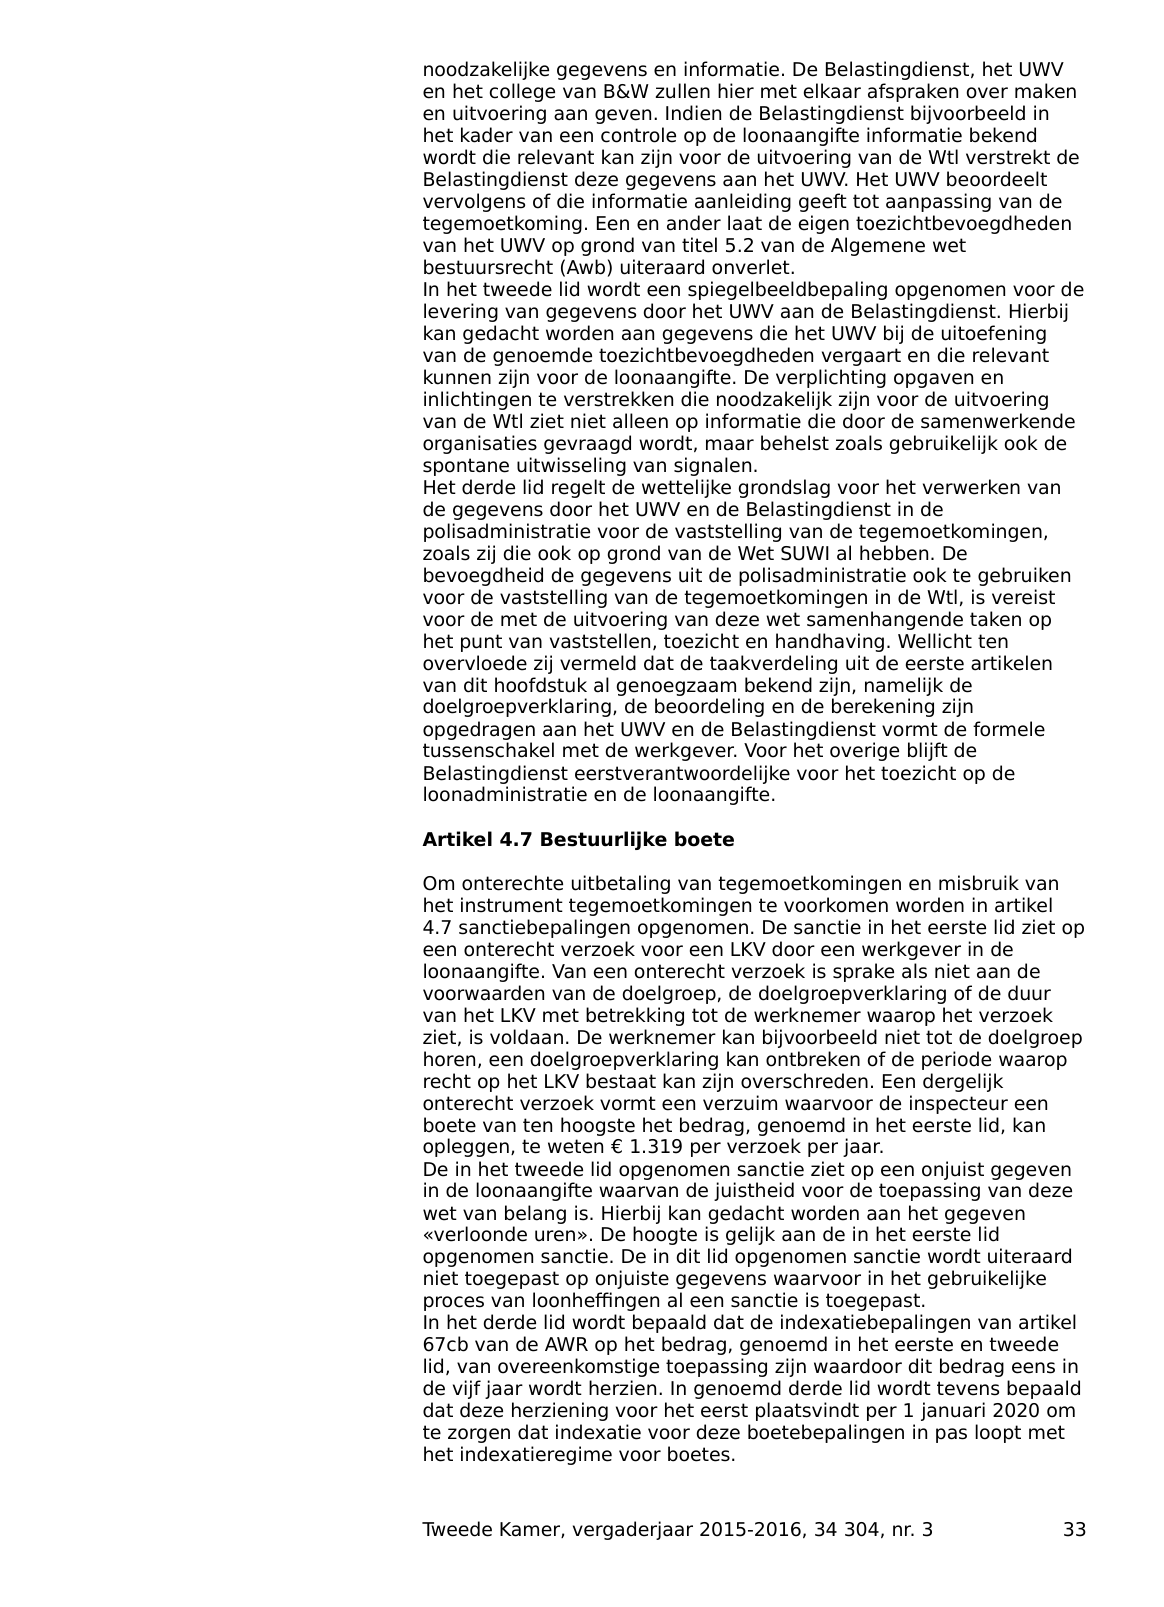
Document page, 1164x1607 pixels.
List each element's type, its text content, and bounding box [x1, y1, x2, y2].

text De in het tweede lid opgenomen sanctie ziet op een onjuist gegeven in de loonaangifte waarvan de juistheid voor de toepassing van deze wet van belang is. Hierbij kan gedacht worden aan het gegeven «verloonde uren». De hoogte is gelijk aan de in het eerste lid opgenomen sanctie. De in dit lid opgenomen sanctie wordt uiteraard niet toegepast op onjuiste gegevens waarvoor in het gebruikelijke proces van loonheffingen al een sanctie is toegepast. [422, 1158, 1087, 1312]
text In het derde lid wordt bepaald dat de indexatiebepalingen van artikel 67cb van de AWR op het bedrag, genoemd in het eerste en tweede lid, van overeenkomstige toepassing zijn waardoor dit bedrag eens in de vijf jaar wordt herzien. In genoemd derde lid wordt tevens bepaald dat deze herziening voor het eerst plaatsvindt per 1 januari 2020 om te zorgen dat indexatie voor deze boetebepalingen in pas loopt met het indexatieregime voor boetes. [422, 1312, 1087, 1466]
text Het derde lid regelt de wettelijke grondslag voor het verwerken van de gegevens door het UWV en de Belastingdienst in de polisadministratie voor de vaststelling van de tegemoetkomingen, zoals zij die ook op grond van de Wet SUWI al hebben. De bevoegdheid de gegevens uit de polisadministratie ook te gebruiken voor de vaststelling van de tegemoetkomingen in de Wtl, is vereist voor de met de uitvoering van deze wet samenhangende taken op het punt van vaststellen, toezicht en handhaving. Wellicht ten overvloede zij vermeld dat de taakverdeling uit de eerste artikelen van dit hoofdstuk al genoegzaam bekend zijn, namelijk de doelgroepverklaring, de beoordeling en de berekening zijn opgedragen aan het UWV en de Belastingdienst vormt de formele tussenschakel met de werkgever. Voor het overige blijft de Belastingdienst eerstverantwoordelijke voor het toezicht op de loonadministratie en de loonaangifte. [422, 477, 1087, 806]
text In het tweede lid wordt een spiegelbeeldbepaling opgenomen voor de levering van gegevens door het UWV aan de Belastingdienst. Hierbij kan gedacht worden aan gegevens die het UWV bij de uitoefening van de genoemde toezichtbevoegdheden vergaart en die relevant kunnen zijn voor de loonaangifte. De verplichting opgaven en inlichtingen te verstrekken die noodzakelijk zijn voor de uitvoering van de Wtl ziet niet alleen op informatie die door de samenwerkende organisaties gevraagd wordt, maar behelst zoals gebruikelijk ook de spontane uitwisseling van signalen. [422, 279, 1087, 477]
text noodzakelijke gegevens en informatie. De Belastingdienst, het UWV en het college van B&W zullen hier met elkaar afspraken over maken en uitvoering aan geven. Indien de Belastingdienst bijvoorbeeld in het kader van een controle op de loonaangifte informatie bekend wordt die relevant kan zijn voor de uitvoering van de Wtl verstrekt de Belastingdienst deze gegevens aan het UWV. Het UWV beoordeelt vervolgens of die informatie aanleiding geeft tot aanpassing van de tegemoetkoming. Een en ander laat de eigen toezichtbevoegdheden van het UWV op grond van titel 5.2 van de Algemene wet bestuursrecht (Awb) uiteraard onverlet. [422, 59, 1087, 279]
text Om onterechte uitbetaling van tegemoetkomingen en misbruik van het instrument tegemoetkomingen te voorkomen worden in artikel 4.7 sanctiebepalingen opgenomen. De sanctie in het eerste lid ziet op een onterecht verzoek voor een LKV door een werkgever in de loonaangifte. Van een onterecht verzoek is sprake als niet aan de voorwaarden van de doelgroep, de doelgroepverklaring of de duur van het LKV met betrekking tot de werknemer waarop het verzoek ziet, is voldaan. De werknemer kan bijvoorbeeld niet tot de doelgroep horen, een doelgroepverklaring kan ontbreken of de periode waarop recht op het LKV bestaat kan zijn overschreden. Een dergelijk onterecht verzoek vormt een verzuim waarvoor de inspecteur een boete van ten hoogste het bedrag, genoemd in het eerste lid, kan opleggen, te weten € 1.319 per verzoek per jaar. [422, 873, 1087, 1158]
subtitle Artikel 4.7 Bestuurlijke boete [422, 828, 1087, 851]
